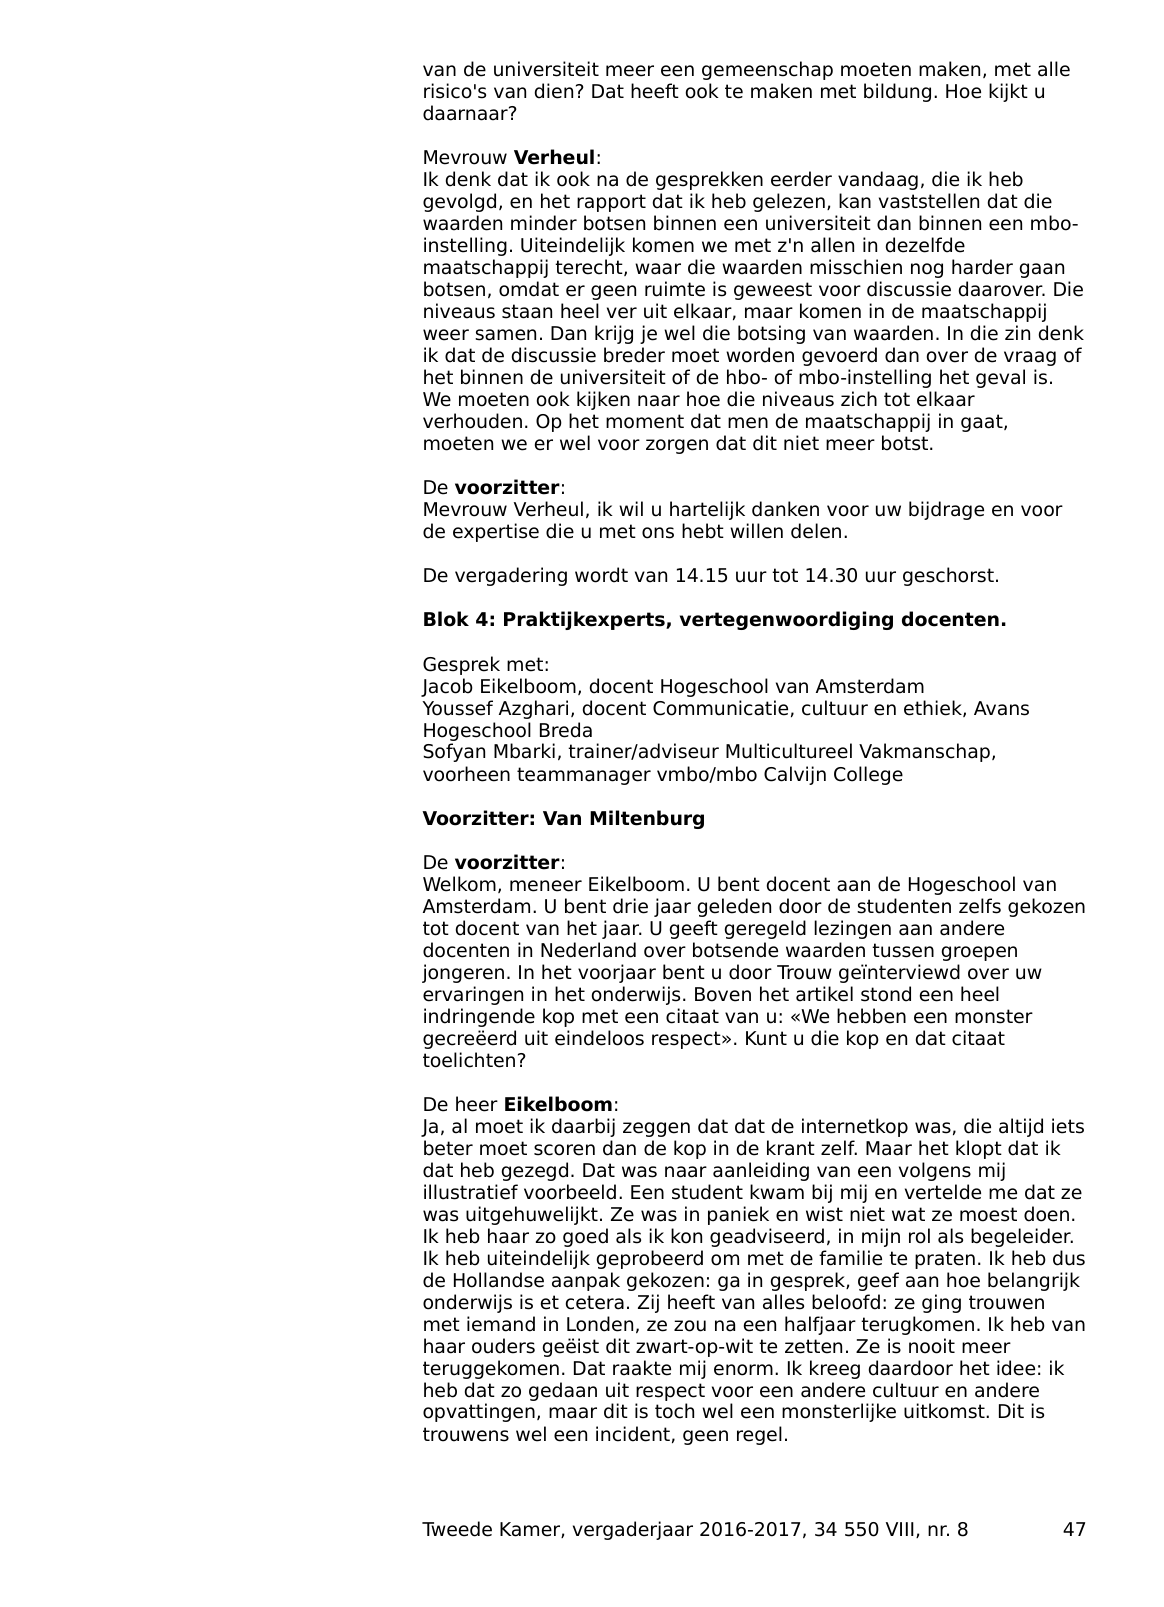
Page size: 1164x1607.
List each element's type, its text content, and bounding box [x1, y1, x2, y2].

text Jacob Eikelboom, docent Hogeschool van Amsterdam [422, 676, 1087, 697]
text Sofyan Mbarki, trainer/adviseur Multicultureel Vakmanschap, voorheen teammanager vmbo/mbo Calvijn College [422, 741, 1087, 785]
text Gesprek met: [422, 653, 1087, 676]
text De voorzitter: [422, 477, 1087, 499]
text Mevrouw Verheul, ik wil u hartelijk danken voor uw bijdrage en voor de expertise die u met ons hebt willen delen. [422, 499, 1087, 543]
text De voorzitter: [422, 852, 1087, 874]
text Ja, al moet ik daarbij zeggen dat dat de internetkop was, die altijd iets beter moet scoren dan de kop in de krant zelf. Maar het klopt dat ik dat heb gezegd. Dat was naar aanleiding van een volgens mij illustratief voorbeeld. Een student kwam bij mij en vertelde me dat ze was uitgehuwelijkt. Ze was in paniek en wist niet wat ze moest doen. Ik heb haar zo goed als ik kon geadviseerd, in mijn rol als begeleider. Ik heb uiteindelijk geprobeerd om met de familie te praten. Ik heb dus de Hollandse aanpak gekozen: ga in gesprek, geef aan hoe belangrijk onderwijs is et cetera. Zij heeft van alles beloofd: ze ging trouwen met iemand in Londen, ze zou na een halfjaar terugkomen. Ik heb van haar ouders geëist dit zwart-op-wit te zetten. Ze is nooit meer teruggekomen. Dat raakte mij enorm. Ik kreeg daardoor het idee: ik heb dat zo gedaan uit respect voor een andere cultuur en andere opvattingen, maar dit is toch wel een monsterlijke uitkomst. Dit is trouwens wel een incident, geen regel. [422, 1116, 1087, 1445]
subtitle Voorzitter: Van Miltenburg [422, 808, 1087, 829]
text Ik denk dat ik ook na de gesprekken eerder vandaag, die ik heb gevolgd, en het rapport dat ik heb gelezen, kan vaststellen dat die waarden minder botsen binnen een universiteit dan binnen een mbo-instelling. Uiteindelijk komen we met z'n allen in dezelfde maatschappij terecht, waar die waarden misschien nog harder gaan botsen, omdat er geen ruimte is geweest voor discussie daarover. Die niveaus staan heel ver uit elkaar, maar komen in de maatschappij weer samen. Dan krijg je wel die botsing van waarden. In die zin denk ik dat de discussie breder moet worden gevoerd dan over de vraag of het binnen de universiteit of de hbo- of mbo-instelling het geval is. We moeten ook kijken naar hoe die niveaus zich tot elkaar verhouden. Op het moment dat men de maatschappij in gaat, moeten we er wel voor zorgen dat dit niet meer botst. [422, 169, 1087, 455]
text De heer Eikelboom: [422, 1094, 1087, 1116]
text Youssef Azghari, docent Communicatie, cultuur en ethiek, Avans Hogeschool Breda [422, 697, 1087, 741]
text Welkom, meneer Eikelboom. U bent docent aan de Hogeschool van Amsterdam. U bent drie jaar geleden door de studenten zelfs gekozen tot docent van het jaar. U geeft geregeld lezingen aan andere docenten in Nederland over botsende waarden tussen groepen jongeren. In het voorjaar bent u door Trouw geïnterviewd over uw ervaringen in het onderwijs. Boven het artikel stond een heel indringende kop met een citaat van u: «We hebben een monster gecreëerd uit eindeloos respect». Kunt u die kop en dat citaat toelichten? [422, 874, 1087, 1072]
text Mevrouw Verheul: [422, 147, 1087, 169]
text De vergadering wordt van 14.15 uur tot 14.30 uur geschorst. [422, 565, 1087, 587]
text Blok 4: Praktijkexperts, vertegenwoordiging docenten. [422, 609, 1087, 631]
text van de universiteit meer een gemeenschap moeten maken, met alle risico's van dien? Dat heeft ook te maken met bildung. Hoe kijkt u daarnaar? [422, 59, 1087, 125]
